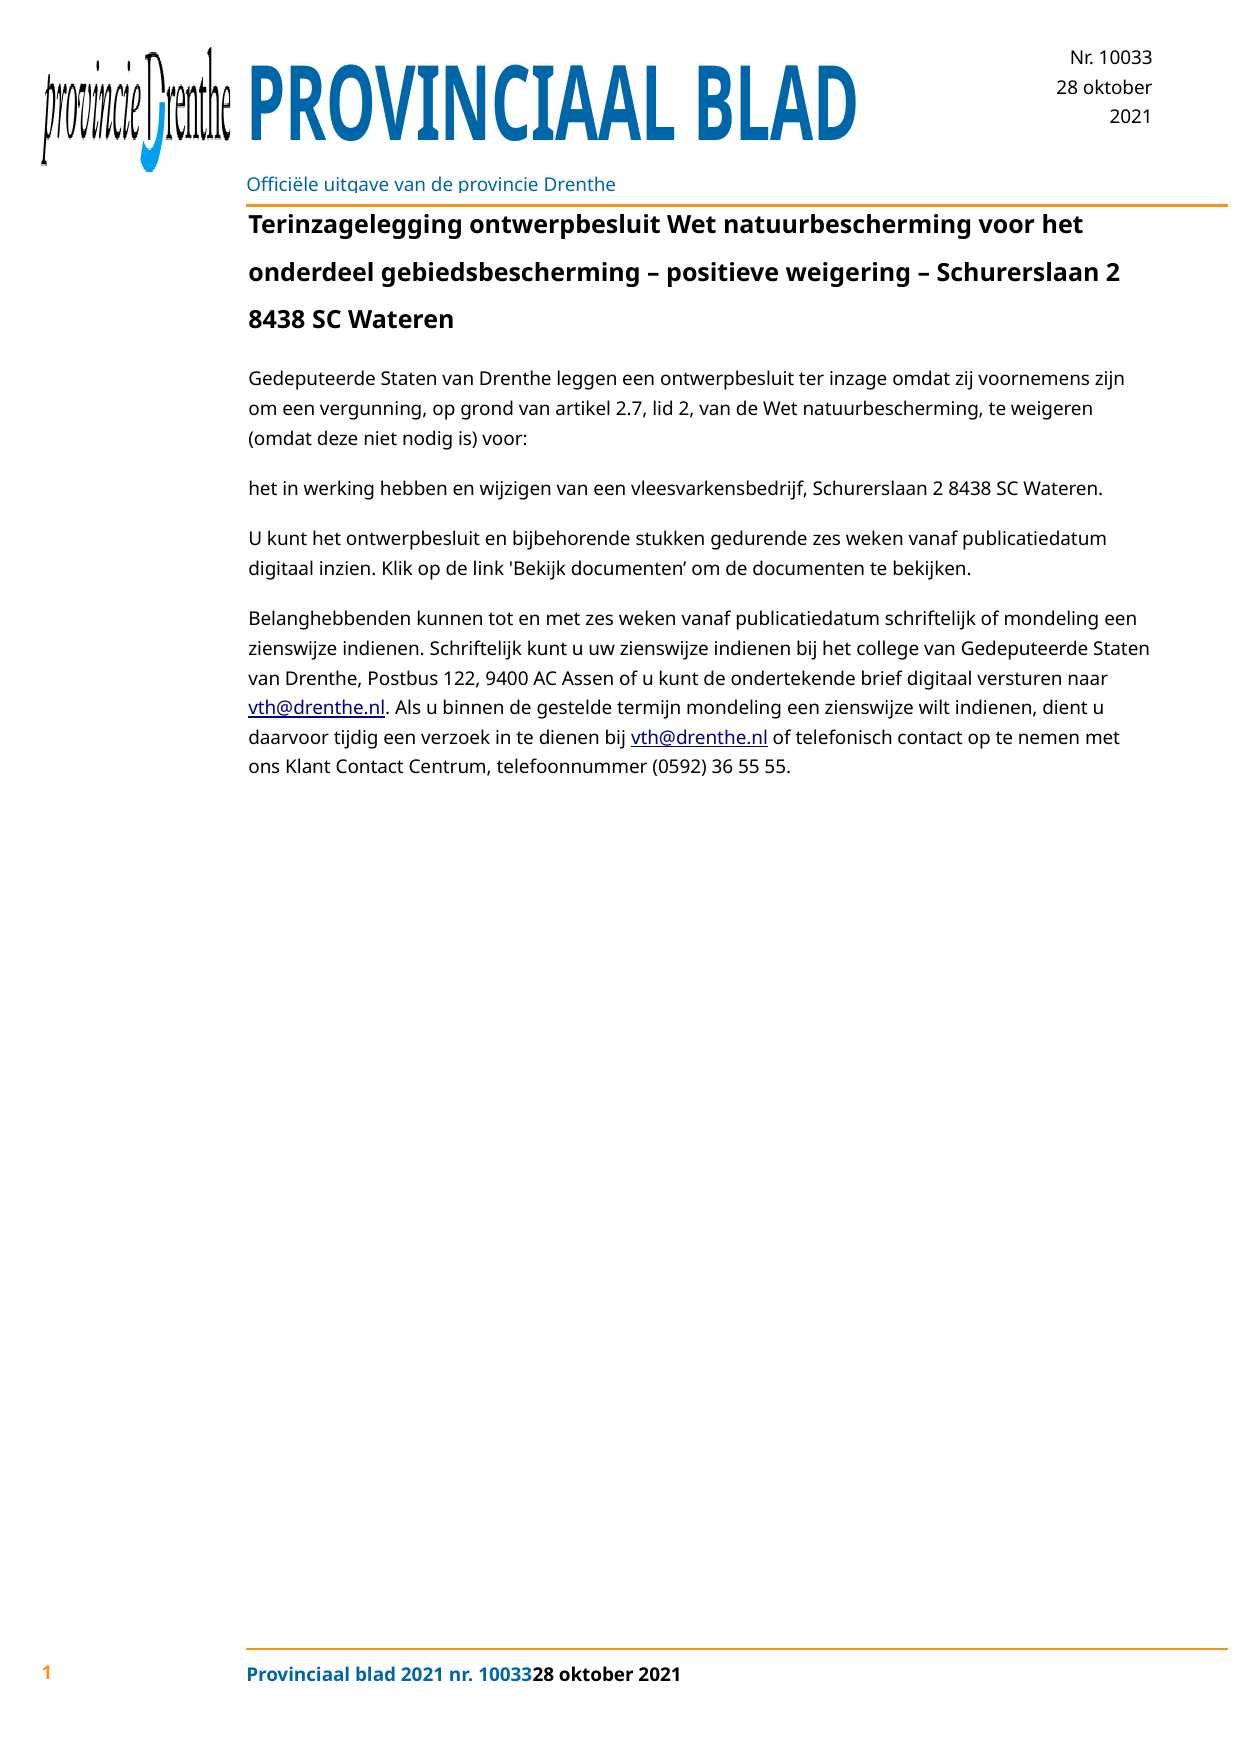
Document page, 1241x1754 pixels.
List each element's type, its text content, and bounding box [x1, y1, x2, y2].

text Terinzagelegging ontwerpbesluit Wet natuurbescherming voor het onderdeel gebiedsbescherming – positieve weigering – Schurerslaan 2 8438 SC Wateren [248, 207, 1152, 336]
picture [41, 47, 231, 172]
text het in werking hebben en wijzigen van een vleesvarkensbedrijf, Schurerslaan 2 8438 SC Wateren. [248, 475, 1152, 501]
text Belanghebbenden kunnen tot en met zes weken vanaf publicatiedatum schriftelijk of mondeling een zienswijze indienen. Schriftelijk kunt u uw zienswijze indienen bij het college van Gedeputeerde Staten van Drenthe, Postbus 122, 9400 AC Assen of u kunt de ondertekende brief digitaal versturen naar vth@drenthe.nl. Als u binnen de gestelde termijn mondeling een zienswijze wilt indienen, dient u daarvoor tijdig een verzoek in te dienen bij vth@drenthe.nl of telefonisch contact op te nemen met ons Klant Contact Centrum, telefoonnummer (0592) 36 55 55. [248, 606, 1152, 779]
text Gedeputeerde Staten van Drenthe leggen een ontwerpbesluit ter inzage omdat zij voornemens zijn om een vergunning, op grond van artikel 2.7, lid 2, van de Wet natuurbescherming, te weigeren (omdat deze niet nodig is) voor: [248, 366, 1152, 450]
text U kunt het ontwerpbesluit en bijbehorende stukken gedurende zes weken vanaf publicatiedatum digitaal inzien. Klik op de link 'Bekijk documenten’ om de documenten te bekijken. [248, 526, 1152, 581]
